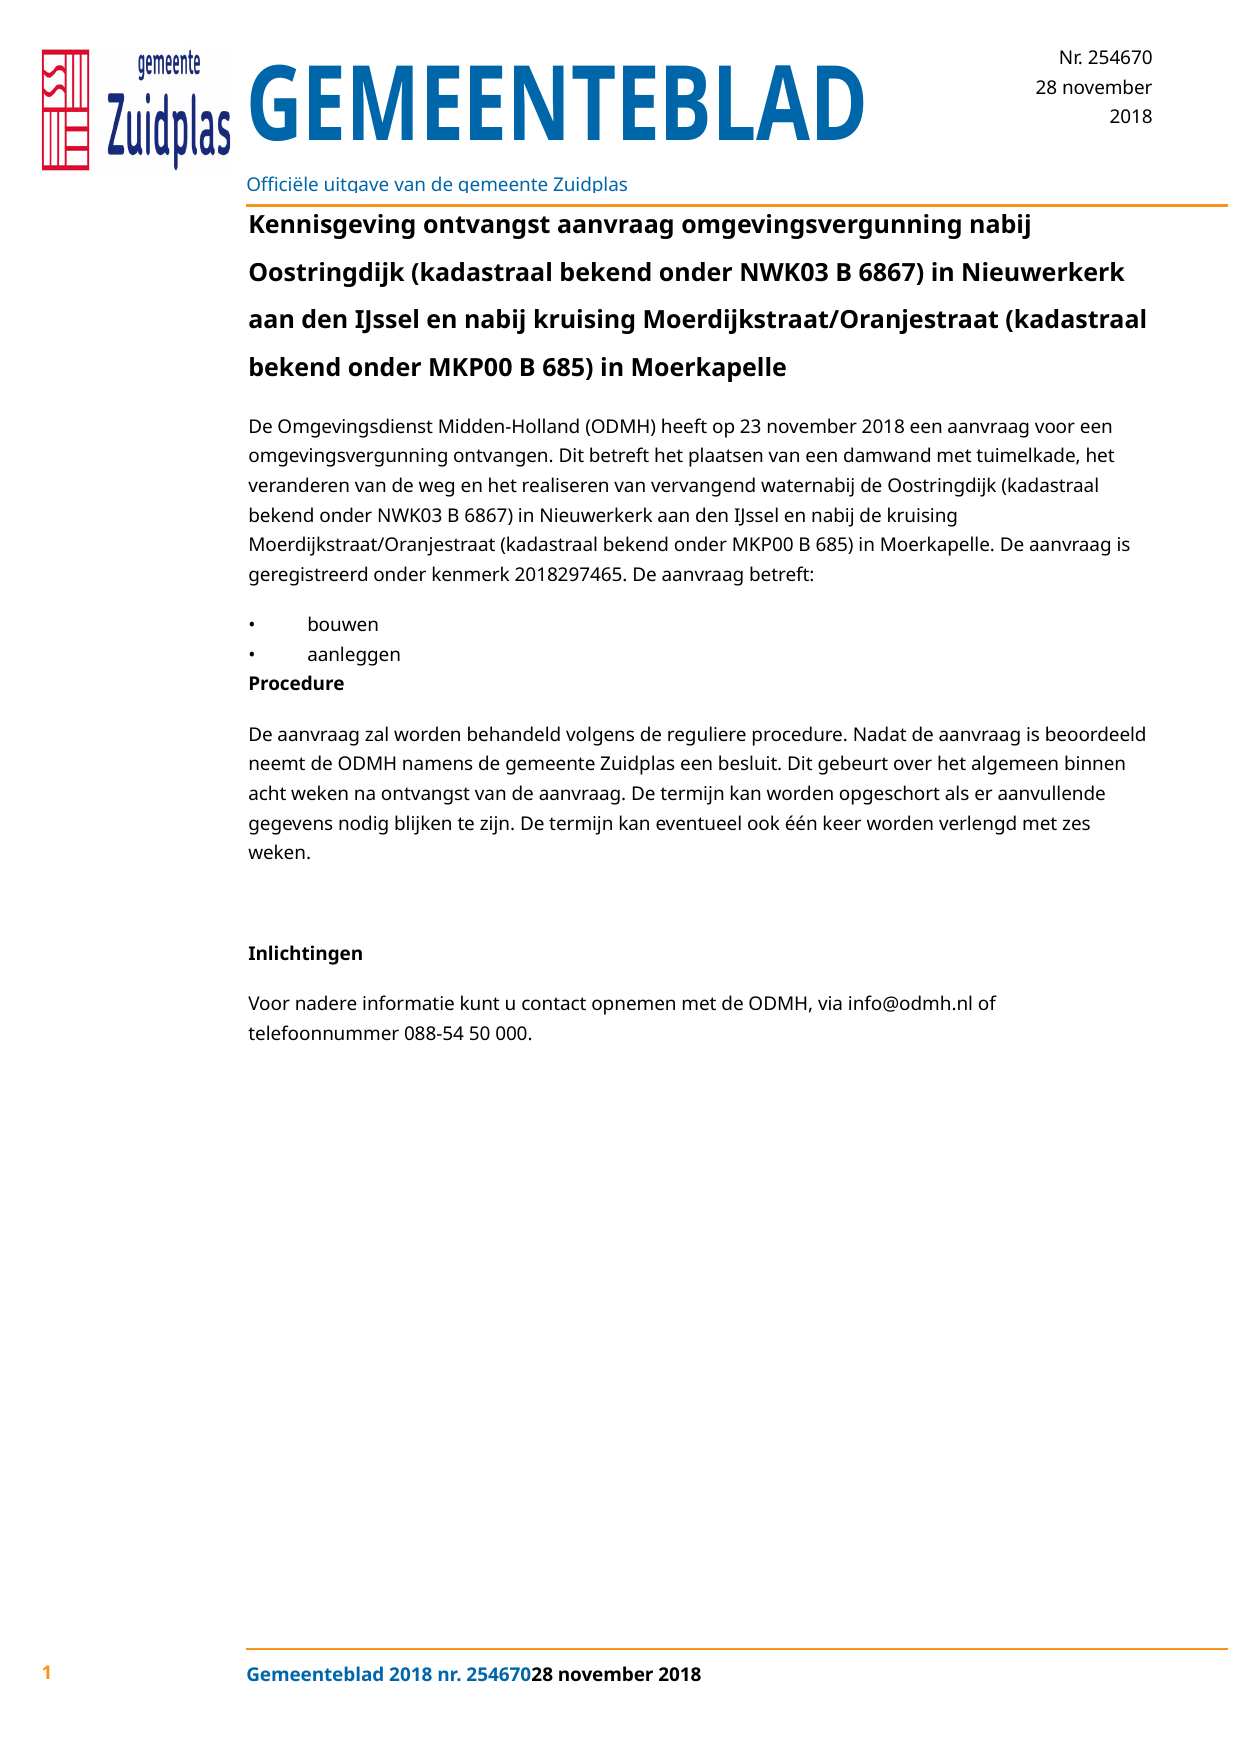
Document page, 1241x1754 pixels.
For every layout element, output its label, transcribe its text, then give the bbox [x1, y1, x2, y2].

text Kennisgeving ontvangst aanvraag omgevingsvergunning nabij Oostringdijk (kadastraal bekend onder NWK03 B 6867) in Nieuwerkerk aan den IJssel en nabij kruising Moerdijkstraat/Oranjestraat (kadastraal bekend onder MKP00 B 685) in Moerkapelle [248, 207, 1152, 384]
text De Omgevingsdienst Midden-Holland (ODMH) heeft op 23 november 2018 een aanvraag voor een omgevingsvergunning ontvangen. Dit betreft het plaatsen van een damwand met tuimelkade, het veranderen van de weg en het realiseren van vervangend waternabij de Oostringdijk (kadastraal bekend onder NWK03 B 6867) in Nieuwerkerk aan den IJssel en nabij de kruising Moerdijkstraat/Oranjestraat (kadastraal bekend onder MKP00 B 685) in Moerkapelle. De aanvraag is geregistreerd onder kenmerk 2018297465. De aanvraag betreft: [248, 413, 1152, 587]
list bouwen [248, 611, 1152, 637]
picture [41, 47, 231, 172]
text Inlichtingen [248, 940, 1152, 966]
text Procedure [248, 671, 1152, 696]
list aanleggen [248, 641, 1152, 667]
text De aanvraag zal worden behandeld volgens de reguliere procedure. Nadat de aanvraag is beoordeeld neemt de ODMH namens de gemeente Zuidplas een besluit. Dit gebeurt over het algemeen binnen acht weken na ontvangst van de aanvraag. De termijn kan worden opgeschort als er aanvullende gegevens nodig blijken te zijn. De termijn kan eventueel ook één keer worden verlengd met zes weken. [248, 721, 1152, 865]
text Voor nadere informatie kunt u contact opnemen met de ODMH, via info@odmh.nl of telefoonnummer 088-54 50 000. [248, 991, 1152, 1046]
